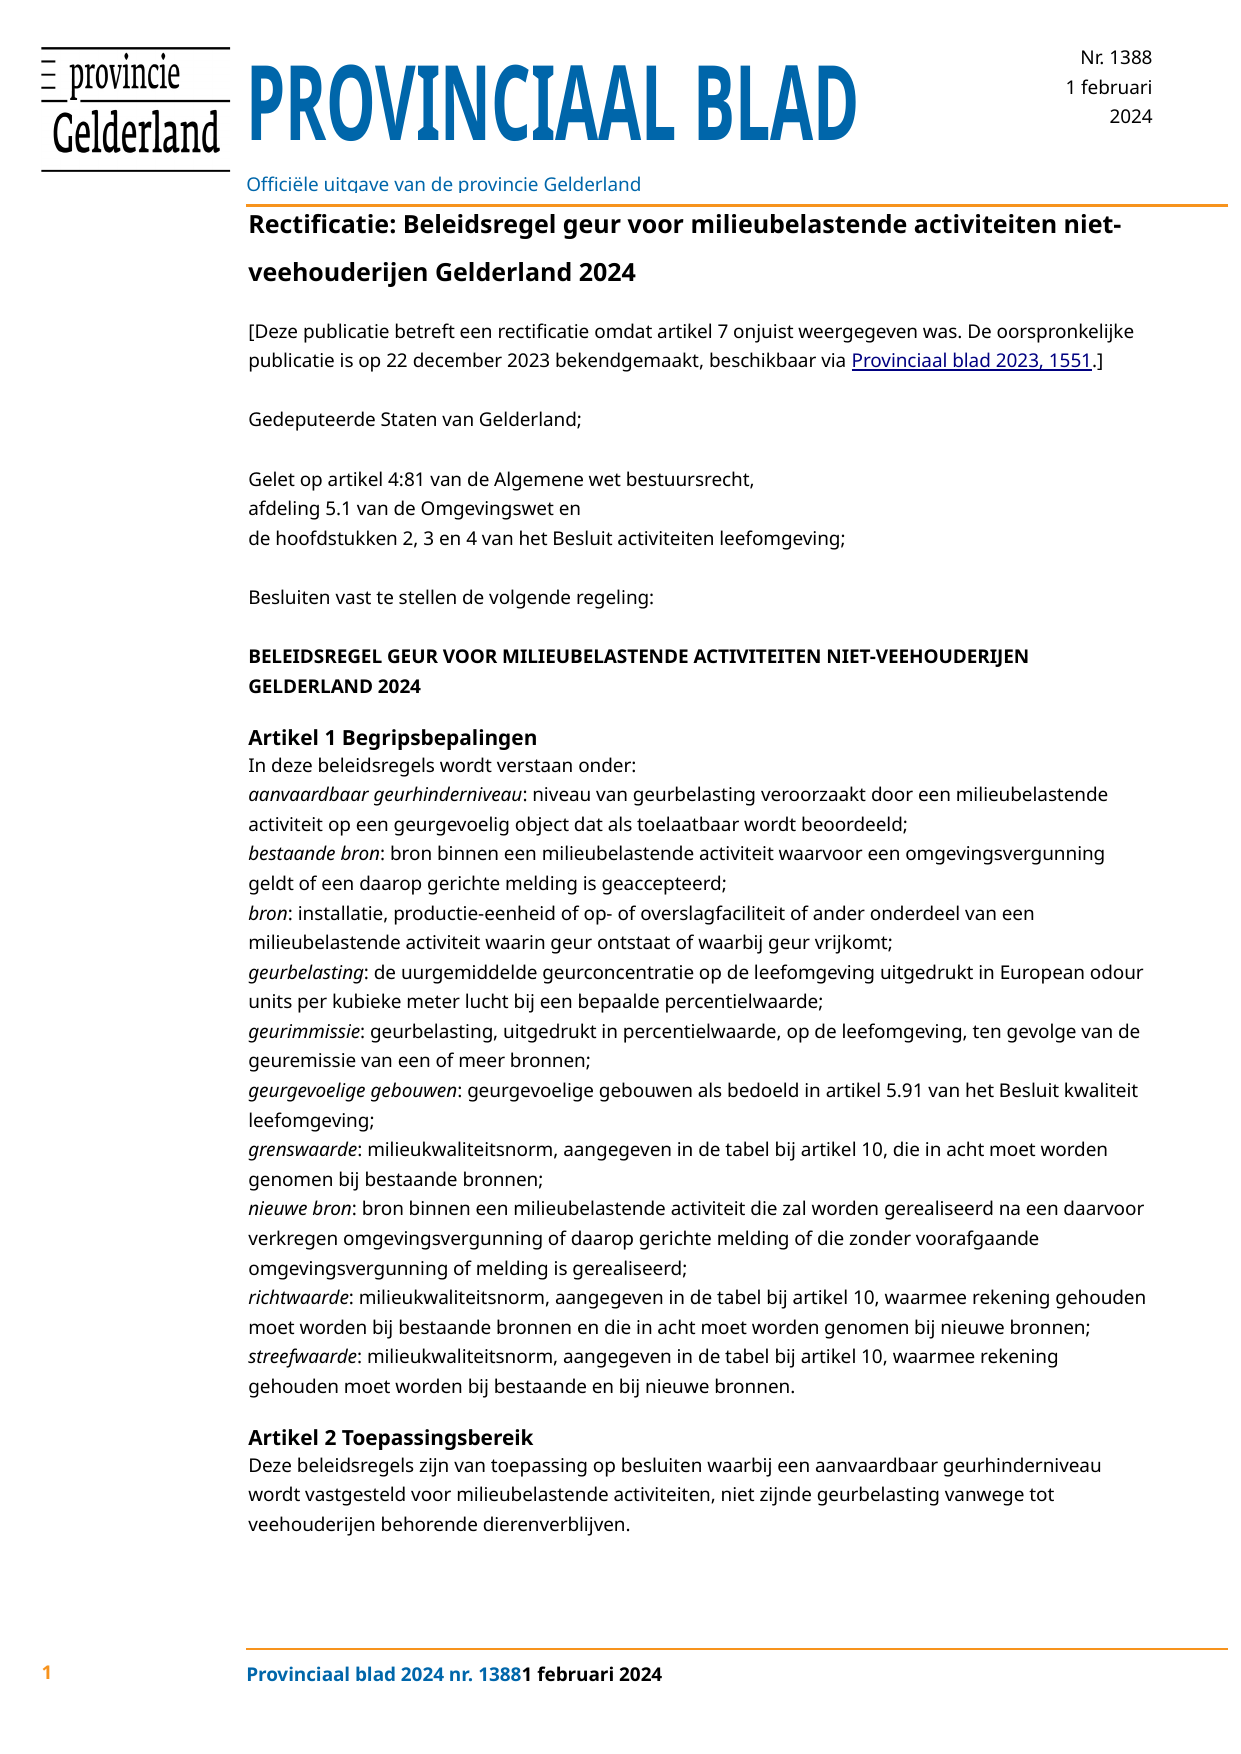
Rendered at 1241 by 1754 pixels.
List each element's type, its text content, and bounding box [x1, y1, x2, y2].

text grenswaarde: milieukwaliteitsnorm, aangegeven in de tabel bij artikel 10, die in acht moet worden genomen bij bestaande bronnen; [248, 1136, 1152, 1192]
text Artikel 1 Begripsbepalingen [248, 723, 1152, 752]
text afdeling 5.1 van de Omgevingswet en [248, 495, 1152, 521]
text BELEIDSREGEL GEUR VOOR MILIEUBELASTENDE ACTIVITEITEN NIET-VEEHOUDERIJEN GELDERLAND 2024 [248, 643, 1152, 699]
text richtwaarde: milieukwaliteitsnorm, aangegeven in de tabel bij artikel 10, waarmee rekening gehouden moet worden bij bestaande bronnen en die in acht moet worden genomen bij nieuwe bronnen; [248, 1284, 1152, 1339]
text nieuwe bron: bron binnen een milieubelastende activiteit die zal worden gerealiseerd na een daarvoor verkregen omgevingsvergunning of daarop gerichte melding of die zonder voorafgaande omgevingsvergunning of melding is gerealiseerd; [248, 1196, 1152, 1280]
text geurgevoelige gebouwen: geurgevoelige gebouwen als bedoeld in artikel 5.91 van het Besluit kwaliteit leefomgeving; [248, 1077, 1152, 1132]
text de hoofdstukken 2, 3 en 4 van het Besluit activiteiten leefomgeving; [248, 525, 1152, 551]
text Deze beleidsregels zijn van toepassing op besluiten waarbij een aanvaardbaar geurhinderniveau wordt vastgesteld voor milieubelastende activiteiten, niet zijnde geurbelasting vanwege tot veehouderijen behorende dierenverblijven. [248, 1452, 1152, 1537]
text Gelet op artikel 4:81 van de Algemene wet bestuursrecht, [248, 466, 1152, 492]
text Artikel 2 Toepassingsbereik [248, 1423, 1152, 1452]
picture [41, 47, 231, 172]
text bron: installatie, productie-eenheid of op- of overslagfaciliteit of ander onderdeel van een milieubelastende activiteit waarin geur ontstaat of waarbij geur vrijkomt; [248, 900, 1152, 955]
text In deze beleidsregels wordt verstaan onder: [248, 752, 1152, 777]
text geurbelasting: de uurgemiddelde geurconcentratie op de leefomgeving uitgedrukt in European odour units per kubieke meter lucht bij een bepaalde percentielwaarde; [248, 959, 1152, 1014]
text [Deze publicatie betreft een rectificatie omdat artikel 7 onjuist weergegeven was. De oorspronkelijke publicatie is op 22 december 2023 bekendgemaakt, beschikbaar via Provinciaal blad 2023, 1551.] [248, 318, 1152, 373]
text streefwaarde: milieukwaliteitsnorm, aangegeven in de tabel bij artikel 10, waarmee rekening gehouden moet worden bij bestaande en bij nieuwe bronnen. [248, 1343, 1152, 1399]
text Rectificatie: Beleidsregel geur voor milieubelastende activiteiten niet-veehouderijen Gelderland 2024 [248, 207, 1152, 288]
text aanvaardbaar geurhinderniveau: niveau van geurbelasting veroorzaakt door een milieubelastende activiteit op een geurgevoelig object dat als toelaatbaar wordt beoordeeld; [248, 781, 1152, 837]
text geurimmissie: geurbelasting, uitgedrukt in percentielwaarde, op de leefomgeving, ten gevolge van de geuremissie van een of meer bronnen; [248, 1018, 1152, 1073]
text Gedeputeerde Staten van Gelderland; [248, 407, 1152, 432]
text Besluiten vast te stellen de volgende regeling: [248, 584, 1152, 610]
text bestaande bron: bron binnen een milieubelastende activiteit waarvoor een omgevingsvergunning geldt of een daarop gerichte melding is geaccepteerd; [248, 841, 1152, 896]
